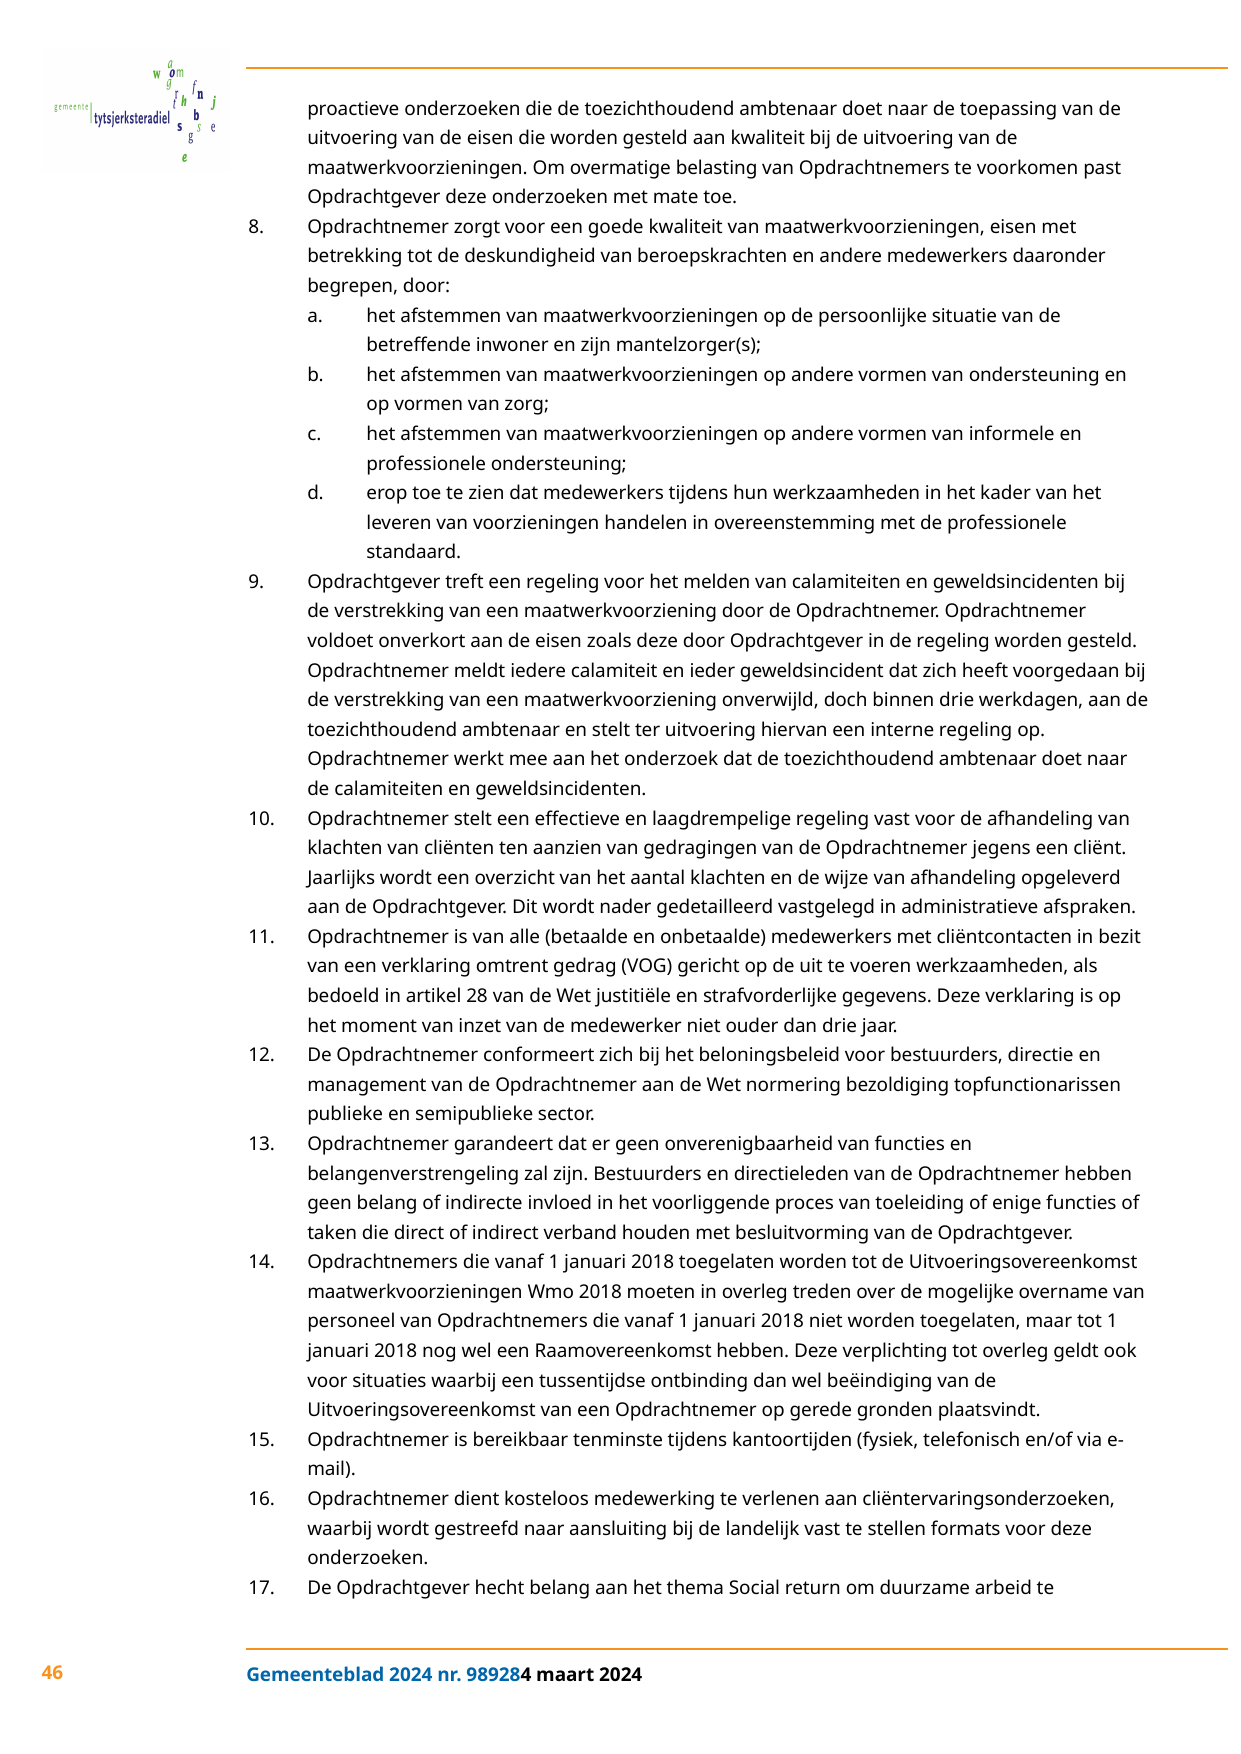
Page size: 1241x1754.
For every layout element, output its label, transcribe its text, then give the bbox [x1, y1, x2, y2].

list De Opdrachtgever hecht belang aan het thema Social return om duurzame arbeid te [248, 1574, 1152, 1600]
list Opdrachtnemer garandeert dat er geen onverenigbaarheid van functies en belangenverstrengeling zal zijn. Bestuurders en directieleden van de Opdrachtnemer hebben geen belang of indirecte invloed in het voorliggende proces van toeleiding of enige functies of taken die direct of indirect verband houden met besluitvorming van de Opdrachtgever. [248, 1130, 1152, 1245]
list het afstemmen van maatwerkvoorzieningen op andere vormen van ondersteuning en op vormen van zorg; [307, 361, 1152, 416]
list Opdrachtnemer is van alle (betaalde en onbetaalde) medewerkers met cliëntcontacten in bezit van een verklaring omtrent gedrag (VOG) gericht op de uit te voeren werkzaamheden, als bedoeld in artikel 28 van de Wet justitiële en strafvorderlijke gegevens. Deze verklaring is op het moment van inzet van de medewerker niet ouder dan drie jaar. [248, 923, 1152, 1038]
list Opdrachtnemers die vanaf 1 januari 2018 toegelaten worden tot de Uitvoeringsovereenkomst maatwerkvoorzieningen Wmo 2018 moeten in overleg treden over de mogelijke overname van personeel van Opdrachtnemers die vanaf 1 januari 2018 niet worden toegelaten, maar tot 1 januari 2018 nog wel een Raamovereenkomst hebben. Deze verplichting tot overleg geldt ook voor situaties waarbij een tussentijdse ontbinding dan wel beëindiging van de Uitvoeringsovereenkomst van een Opdrachtnemer op gerede gronden plaatsvindt. [248, 1248, 1152, 1422]
list Opdrachtnemer is bereikbaar tenminste tijdens kantoortijden (fysiek, telefonisch en/of via e-mail). [248, 1426, 1152, 1481]
list het afstemmen van maatwerkvoorzieningen op de persoonlijke situatie van de betreffende inwoner en zijn mantelzorger(s); [307, 302, 1152, 357]
list Opdrachtnemer meldt iedere calamiteit en ieder geweldsincident dat zich heeft voorgedaan bij de verstrekking van een maatwerkvoorziening onverwijld, doch binnen drie werkdagen, aan de toezichthoudend ambtenaar en stelt ter uitvoering hiervan een interne regeling op. Opdrachtnemer werkt mee aan het onderzoek dat de toezichthoudend ambtenaar doet naar de calamiteiten en geweldsincidenten. [248, 657, 1152, 801]
list Opdrachtgever treft een regeling voor het melden van calamiteiten en geweldsincidenten bij de verstrekking van een maatwerkvoorziening door de Opdrachtnemer. Opdrachtnemer voldoet onverkort aan de eisen zoals deze door Opdrachtgever in de regeling worden gesteld. [248, 568, 1152, 653]
list Opdrachtnemer zorgt voor een goede kwaliteit van maatwerkvoorzieningen, eisen met betrekking tot de deskundigheid van beroepskrachten en andere medewerkers daaronder begrepen, door: [248, 213, 1152, 298]
list erop toe te zien dat medewerkers tijdens hun werkzaamheden in het kader van het leveren van voorzieningen handelen in overeenstemming met de professionele standaard. [307, 479, 1152, 564]
list De Opdrachtnemer conformeert zich bij het beloningsbeleid voor bestuurders, directie en management van de Opdrachtnemer aan de Wet normering bezoldiging topfunctionarissen publieke en semipublieke sector. [248, 1041, 1152, 1126]
picture [41, 47, 231, 172]
list het afstemmen van maatwerkvoorzieningen op andere vormen van informele en professionele ondersteuning; [307, 420, 1152, 476]
list Opdrachtnemer stelt een effectieve en laagdrempelige regeling vast voor de afhandeling van klachten van cliënten ten aanzien van gedragingen van de Opdrachtnemer jegens een cliënt. Jaarlijks wordt een overzicht van het aantal klachten en de wijze van afhandeling opgeleverd aan de Opdrachtgever. Dit wordt nader gedetailleerd vastgelegd in administratieve afspraken. [248, 805, 1152, 919]
list proactieve onderzoeken die de toezichthoudend ambtenaar doet naar de toepassing van de uitvoering van de eisen die worden gesteld aan kwaliteit bij de uitvoering van de maatwerkvoorzieningen. Om overmatige belasting van Opdrachtnemers te voorkomen past Opdrachtgever deze onderzoeken met mate toe. [248, 95, 1152, 209]
list Opdrachtnemer dient kosteloos medewerking te verlenen aan cliëntervaringsonderzoeken, waarbij wordt gestreefd naar aansluiting bij de landelijk vast te stellen formats voor deze onderzoeken. [248, 1485, 1152, 1570]
